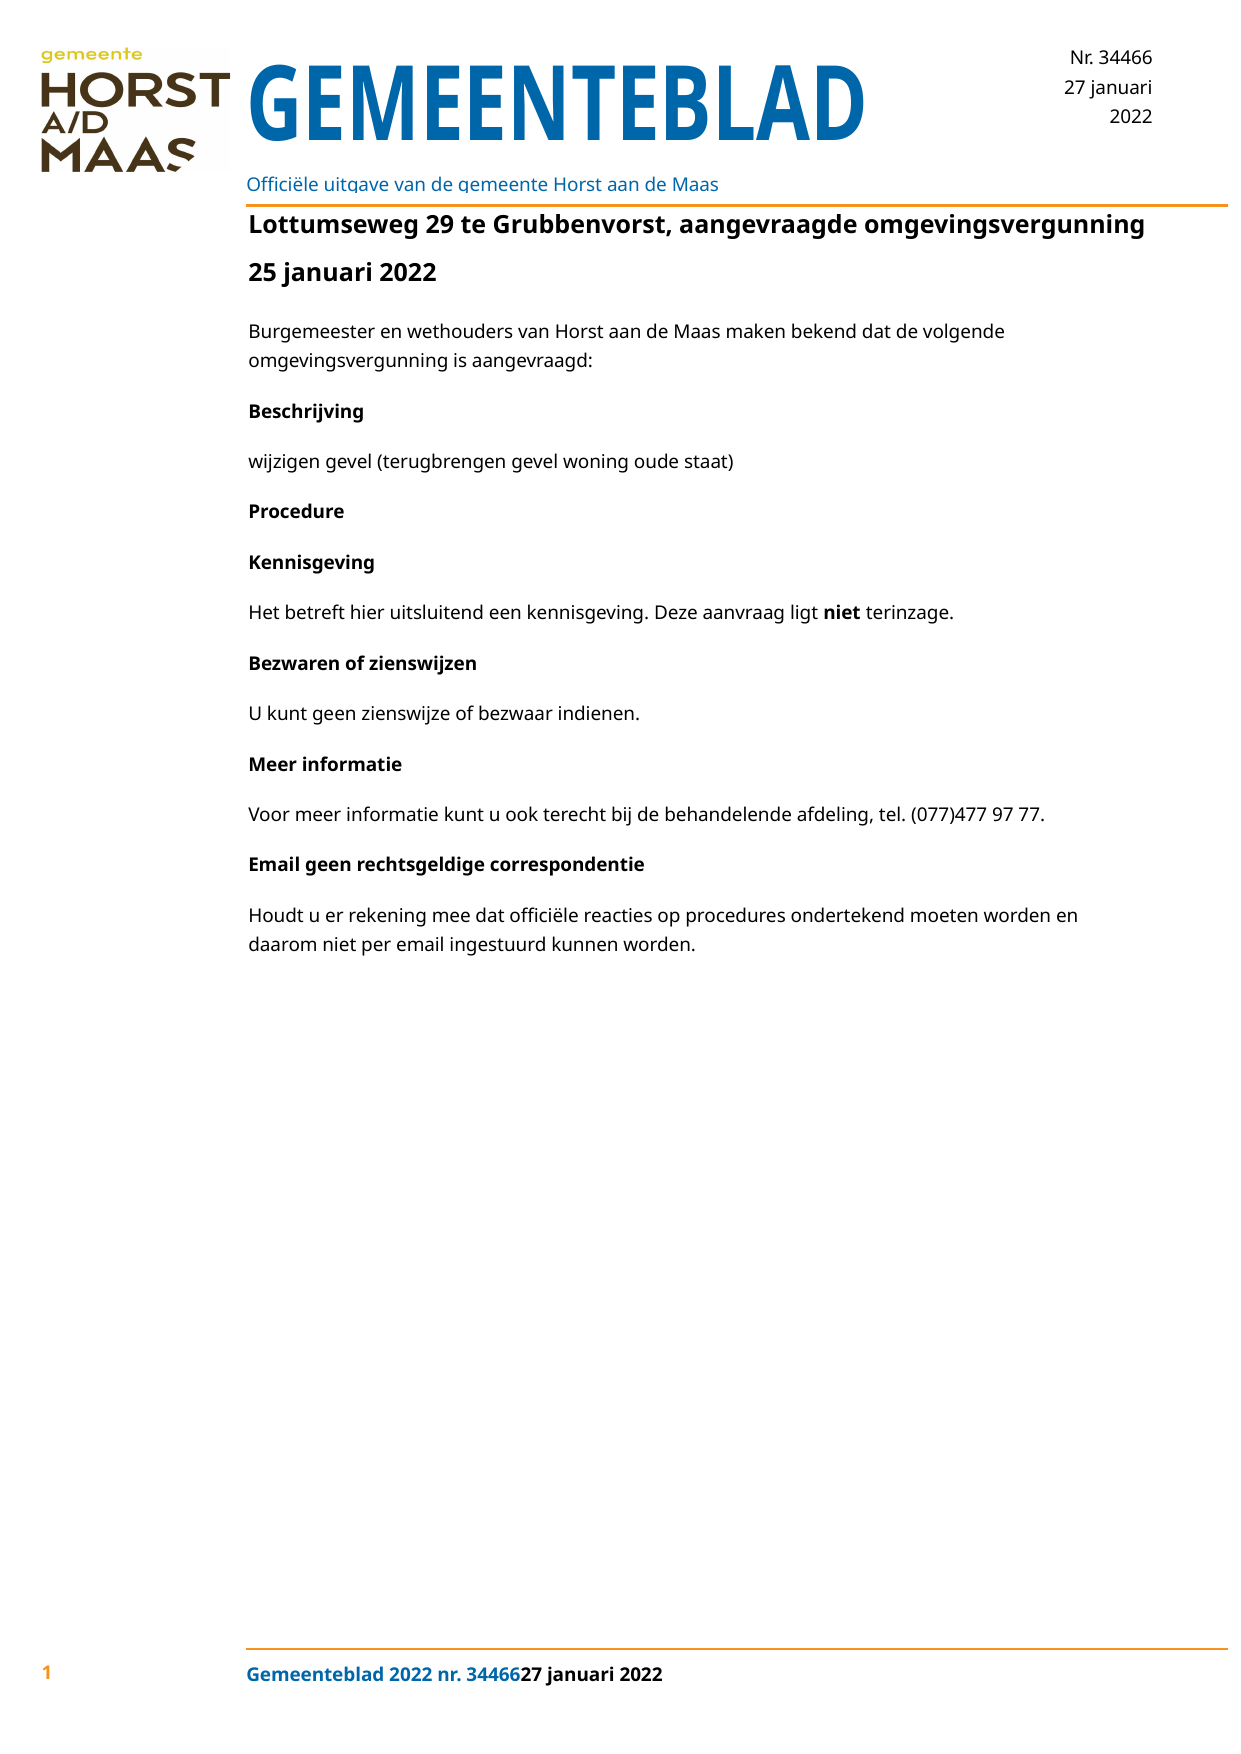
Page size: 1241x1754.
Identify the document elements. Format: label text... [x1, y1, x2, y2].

text Meer informatie [248, 751, 1152, 777]
text Houdt u er rekening mee dat officiële reacties op procedures ondertekend moeten worden en daarom niet per email ingestuurd kunnen worden. [248, 902, 1152, 957]
text Bezwaren of zienswijzen [248, 650, 1152, 676]
text Email geen rechtsgeldige correspondentie [248, 852, 1152, 877]
text U kunt geen zienswijze of bezwaar indienen. [248, 700, 1152, 726]
text Procedure [248, 499, 1152, 524]
text Lottumseweg 29 te Grubbenvorst, aangevraagde omgevingsvergunning 25 januari 2022 [248, 207, 1152, 288]
text Burgemeester en wethouders van Horst aan de Maas maken bekend dat de volgende omgevingsvergunning is aangevraagd: [248, 318, 1152, 373]
text Voor meer informatie kunt u ook terecht bij de behandelende afdeling, tel. (077)477 97 77. [248, 801, 1152, 827]
text Kennisgeving [248, 549, 1152, 575]
text wijzigen gevel (terugbrengen gevel woning oude staat) [248, 448, 1152, 474]
picture [41, 47, 231, 172]
text Beschrijving [248, 398, 1152, 424]
text Het betreft hier uitsluitend een kennisgeving. Deze aanvraag ligt niet terinzage. [248, 599, 1152, 625]
